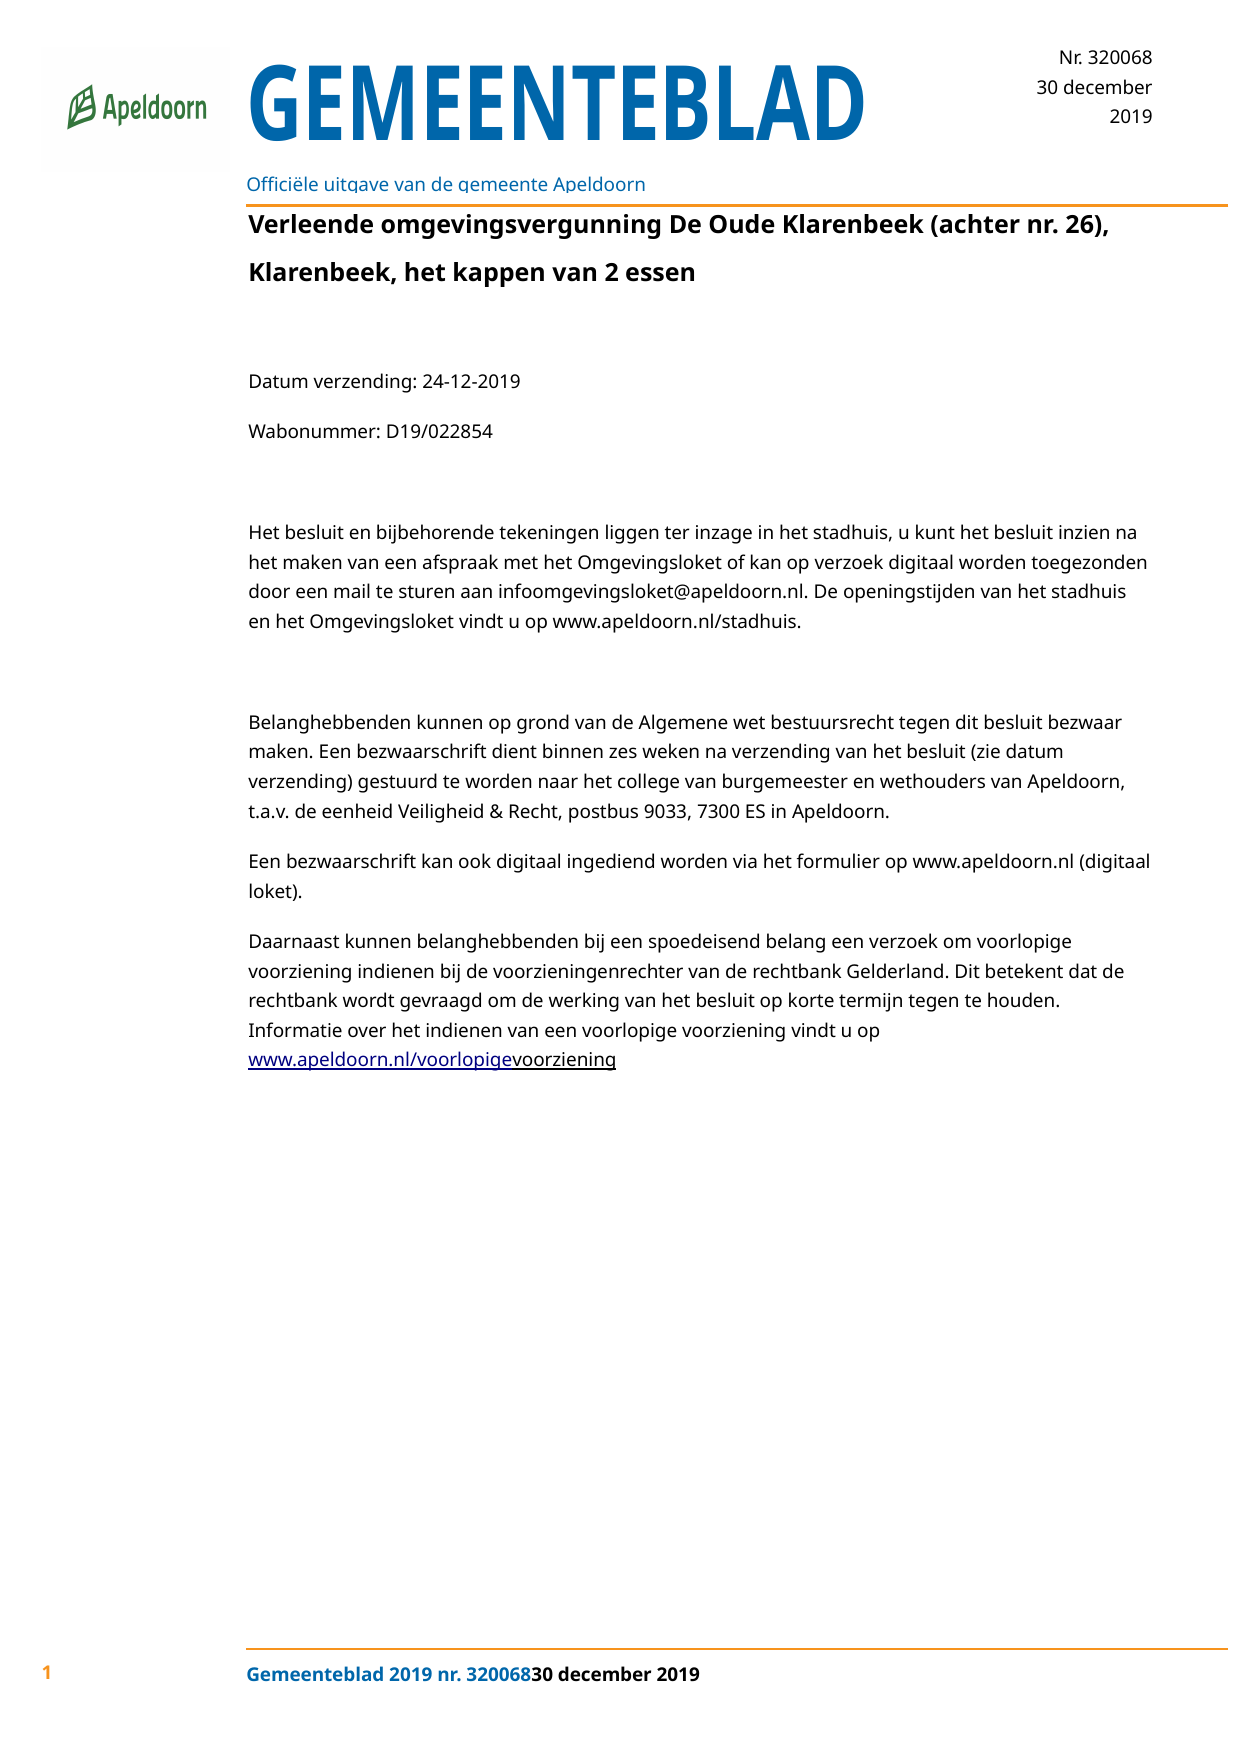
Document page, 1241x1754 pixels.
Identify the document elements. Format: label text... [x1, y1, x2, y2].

text Een bezwaarschrift kan ook digitaal ingediend worden via het formulier op www.apeldoorn.nl (digitaal loket). [248, 848, 1152, 904]
text Wabonummer: D19/022854 [248, 419, 1152, 444]
text Verleende omgevingsvergunning De Oude Klarenbeek (achter nr. 26), Klarenbeek, het kappen van 2 essen [248, 207, 1152, 288]
text Datum verzending: 24-12-2019 [248, 368, 1152, 394]
text Het besluit en bijbehorende tekeningen liggen ter inzage in het stadhuis, u kunt het besluit inzien na het maken van een afspraak met het Omgevingsloket of kan op verzoek digitaal worden toegezonden door een mail te sturen aan infoomgevingsloket@apeldoorn.nl. De openingstijden van het stadhuis en het Omgevingsloket vindt u op www.apeldoorn.nl/stadhuis. [248, 519, 1152, 634]
text Daarnaast kunnen belanghebbenden bij een spoedeisend belang een verzoek om voorlopige voorziening indienen bij de voorzieningenrechter van de rechtbank Gelderland. Dit betekent dat de rechtbank wordt gevraagd om de werking van het besluit op korte termijn tegen te houden. Informatie over het indienen van een voorlopige voorziening vindt u op www.apeldoorn.nl/voorlopigevoorziening [248, 928, 1152, 1072]
picture [41, 47, 231, 172]
text Belanghebbenden kunnen op grond van de Algemene wet bestuursrecht tegen dit besluit bezwaar maken. Een bezwaarschrift dient binnen zes weken na verzending van het besluit (zie datum verzending) gestuurd te worden naar het college van burgemeester en wethouders van Apeldoorn, t.a.v. de eenheid Veiligheid & Recht, postbus 9033, 7300 ES in Apeldoorn. [248, 709, 1152, 824]
